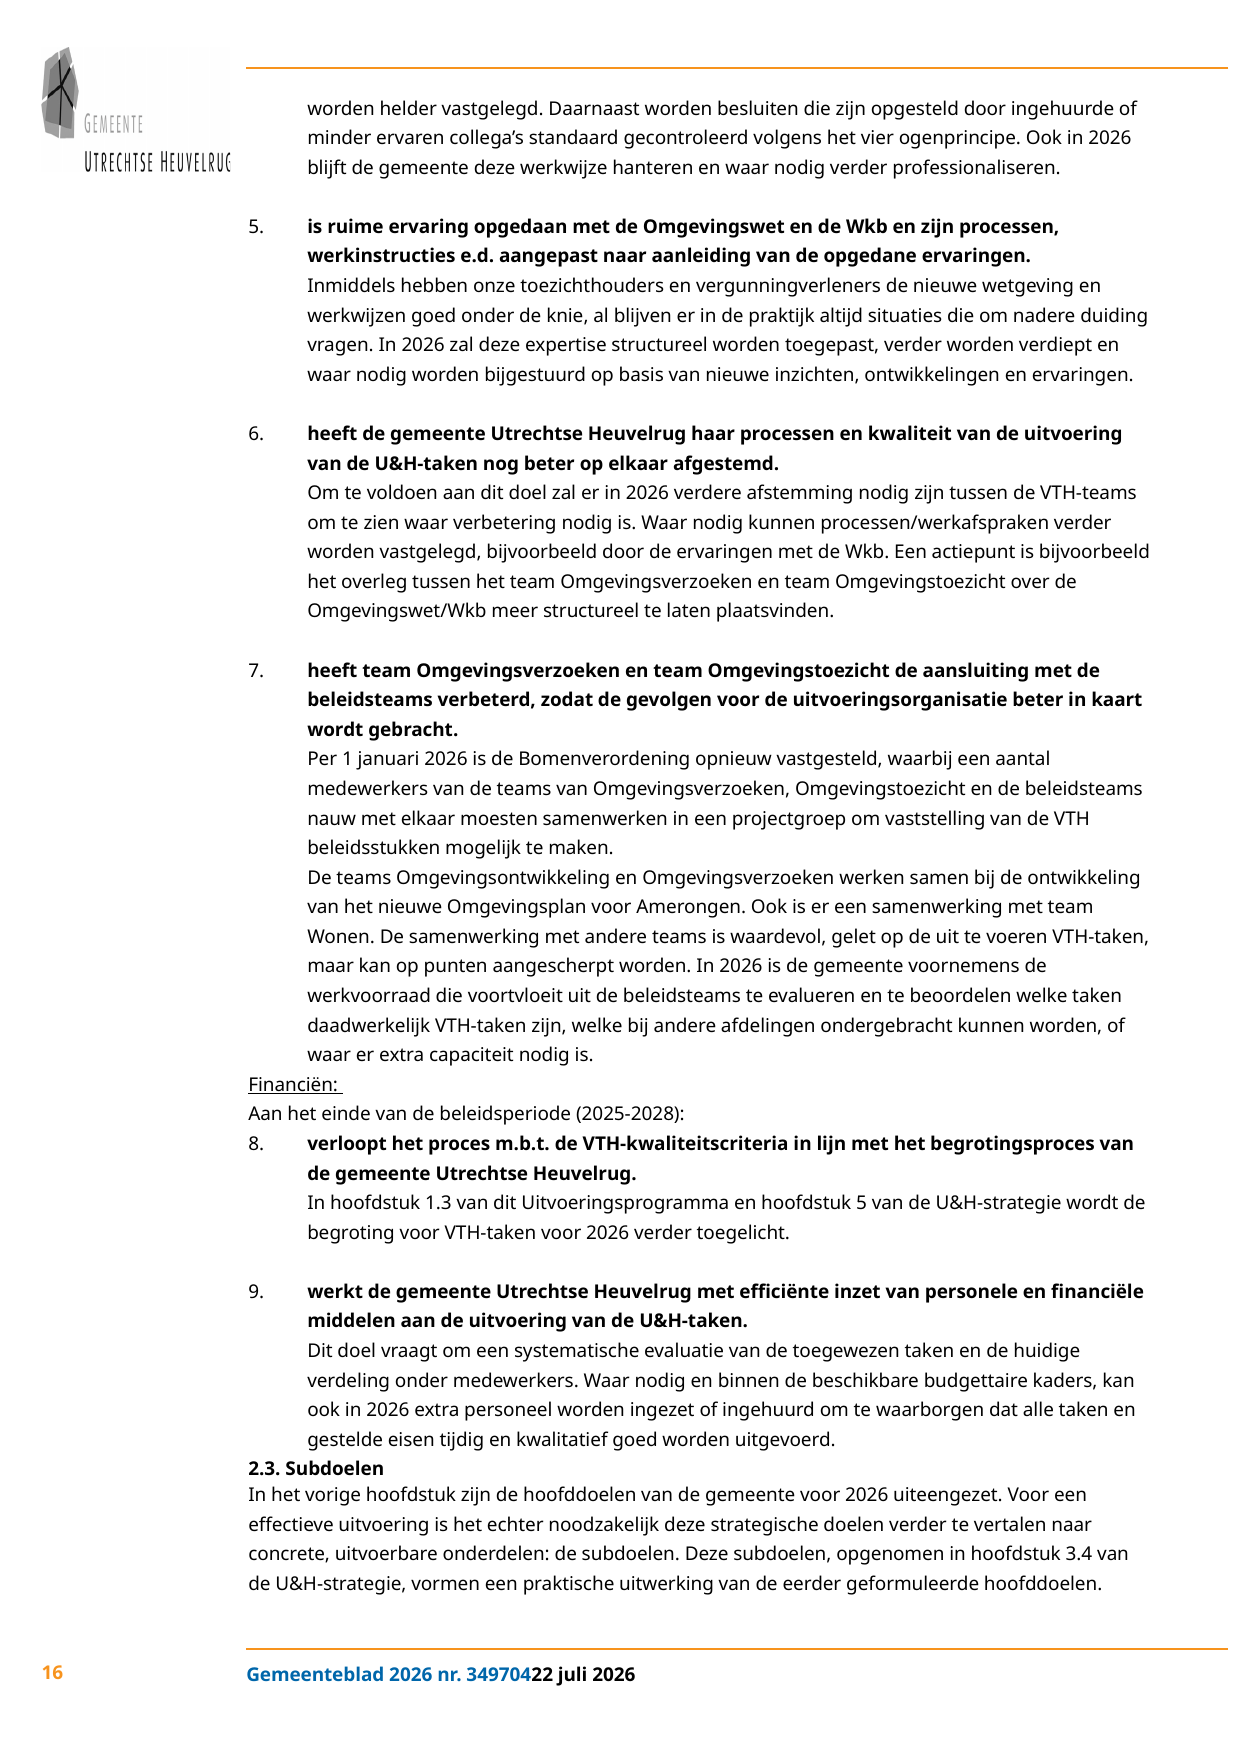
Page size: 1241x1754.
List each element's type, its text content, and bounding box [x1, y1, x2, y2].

list heeft team Omgevingsverzoeken en team Omgevingstoezicht de aansluiting met de beleidsteams verbeterd, zodat de gevolgen voor de uitvoeringsorganisatie beter in kaart wordt gebracht. [248, 657, 1152, 742]
list heeft de gemeente Utrechtse Heuvelrug haar processen en kwaliteit van de uitvoering van de U&H-taken nog beter op elkaar afgestemd. [248, 420, 1152, 476]
list Dit doel vraagt om een systematische evaluatie van de toegewezen taken en de huidige verdeling onder medewerkers. Waar nodig en binnen de beschikbare budgettaire kaders, kan ook in 2026 extra personeel worden ingezet of ingehuurd om te waarborgen dat alle taken en gestelde eisen tijdig en kwalitatief goed worden uitgevoerd. [248, 1337, 1152, 1452]
list worden helder vastgelegd. Daarnaast worden besluiten die zijn opgesteld door ingehuurde of minder ervaren collega’s standaard gecontroleerd volgens het vier ogenprincipe. Ook in 2026 blijft de gemeente deze werkwijze hanteren en waar nodig verder professionaliseren. [248, 95, 1152, 180]
text Financiën: [248, 1071, 1152, 1097]
list Inmiddels hebben onze toezichthouders en vergunningverleners de nieuwe wetgeving en werkwijzen goed onder de knie, al blijven er in de praktijk altijd situaties die om nadere duiding vragen. In 2026 zal deze expertise structureel worden toegepast, verder worden verdiept en waar nodig worden bijgestuurd op basis van nieuwe inzichten, ontwikkelingen en ervaringen. [248, 272, 1152, 387]
text In het vorige hoofdstuk zijn de hoofddoelen van de gemeente voor 2026 uiteengezet. Voor een effectieve uitvoering is het echter noodzakelijk deze strategische doelen verder te vertalen naar concrete, uitvoerbare onderdelen: de subdoelen. Deze subdoelen, opgenomen in hoofdstuk 3.4 van de U&H‑strategie, vormen een praktische uitwerking van de eerder geformuleerde hoofddoelen. [248, 1481, 1152, 1596]
list werkt de gemeente Utrechtse Heuvelrug met efficiënte inzet van personele en financiële middelen aan de uitvoering van de U&H-taken. [248, 1278, 1152, 1333]
text 2.3. Subdoelen [248, 1456, 1152, 1481]
picture [41, 47, 231, 172]
list In hoofdstuk 1.3 van dit Uitvoeringsprogramma en hoofdstuk 5 van de U&H-strategie wordt de begroting voor VTH-taken voor 2026 verder toegelicht. [248, 1189, 1152, 1245]
list De teams Omgevingsontwikkeling en Omgevingsverzoeken werken samen bij de ontwikkeling van het nieuwe Omgevingsplan voor Amerongen. Ook is er een samenwerking met team Wonen. De samenwerking met andere teams is waardevol, gelet op de uit te voeren VTH-taken, maar kan op punten aangescherpt worden. In 2026 is de gemeente voornemens de werkvoorraad die voortvloeit uit de beleidsteams te evalueren en te beoordelen welke taken daadwerkelijk VTH-taken zijn, welke bij andere afdelingen ondergebracht kunnen worden, of waar er extra capaciteit nodig is. [248, 864, 1152, 1067]
list verloopt het proces m.b.t. de VTH-kwaliteitscriteria in lijn met het begrotingsproces van de gemeente Utrechtse Heuvelrug. [248, 1130, 1152, 1186]
text Aan het einde van de beleidsperiode (2025-2028): [248, 1101, 1152, 1126]
list Om te voldoen aan dit doel zal er in 2026 verdere afstemming nodig zijn tussen de VTH-teams om te zien waar verbetering nodig is. Waar nodig kunnen processen/werkafspraken verder worden vastgelegd, bijvoorbeeld door de ervaringen met de Wkb. Een actiepunt is bijvoorbeeld het overleg tussen het team Omgevingsverzoeken en team Omgevingstoezicht over de Omgevingswet/Wkb meer structureel te laten plaatsvinden. [248, 479, 1152, 623]
list Per 1 januari 2026 is de Bomenverordening opnieuw vastgesteld, waarbij een aantal medewerkers van de teams van Omgevingsverzoeken, Omgevingstoezicht en de beleidsteams nauw met elkaar moesten samenwerken in een projectgroep om vaststelling van de VTH beleidsstukken mogelijk te maken. [248, 746, 1152, 860]
list is ruime ervaring opgedaan met de Omgevingswet en de Wkb en zijn processen, werkinstructies e.d. aangepast naar aanleiding van de opgedane ervaringen. [248, 213, 1152, 268]
